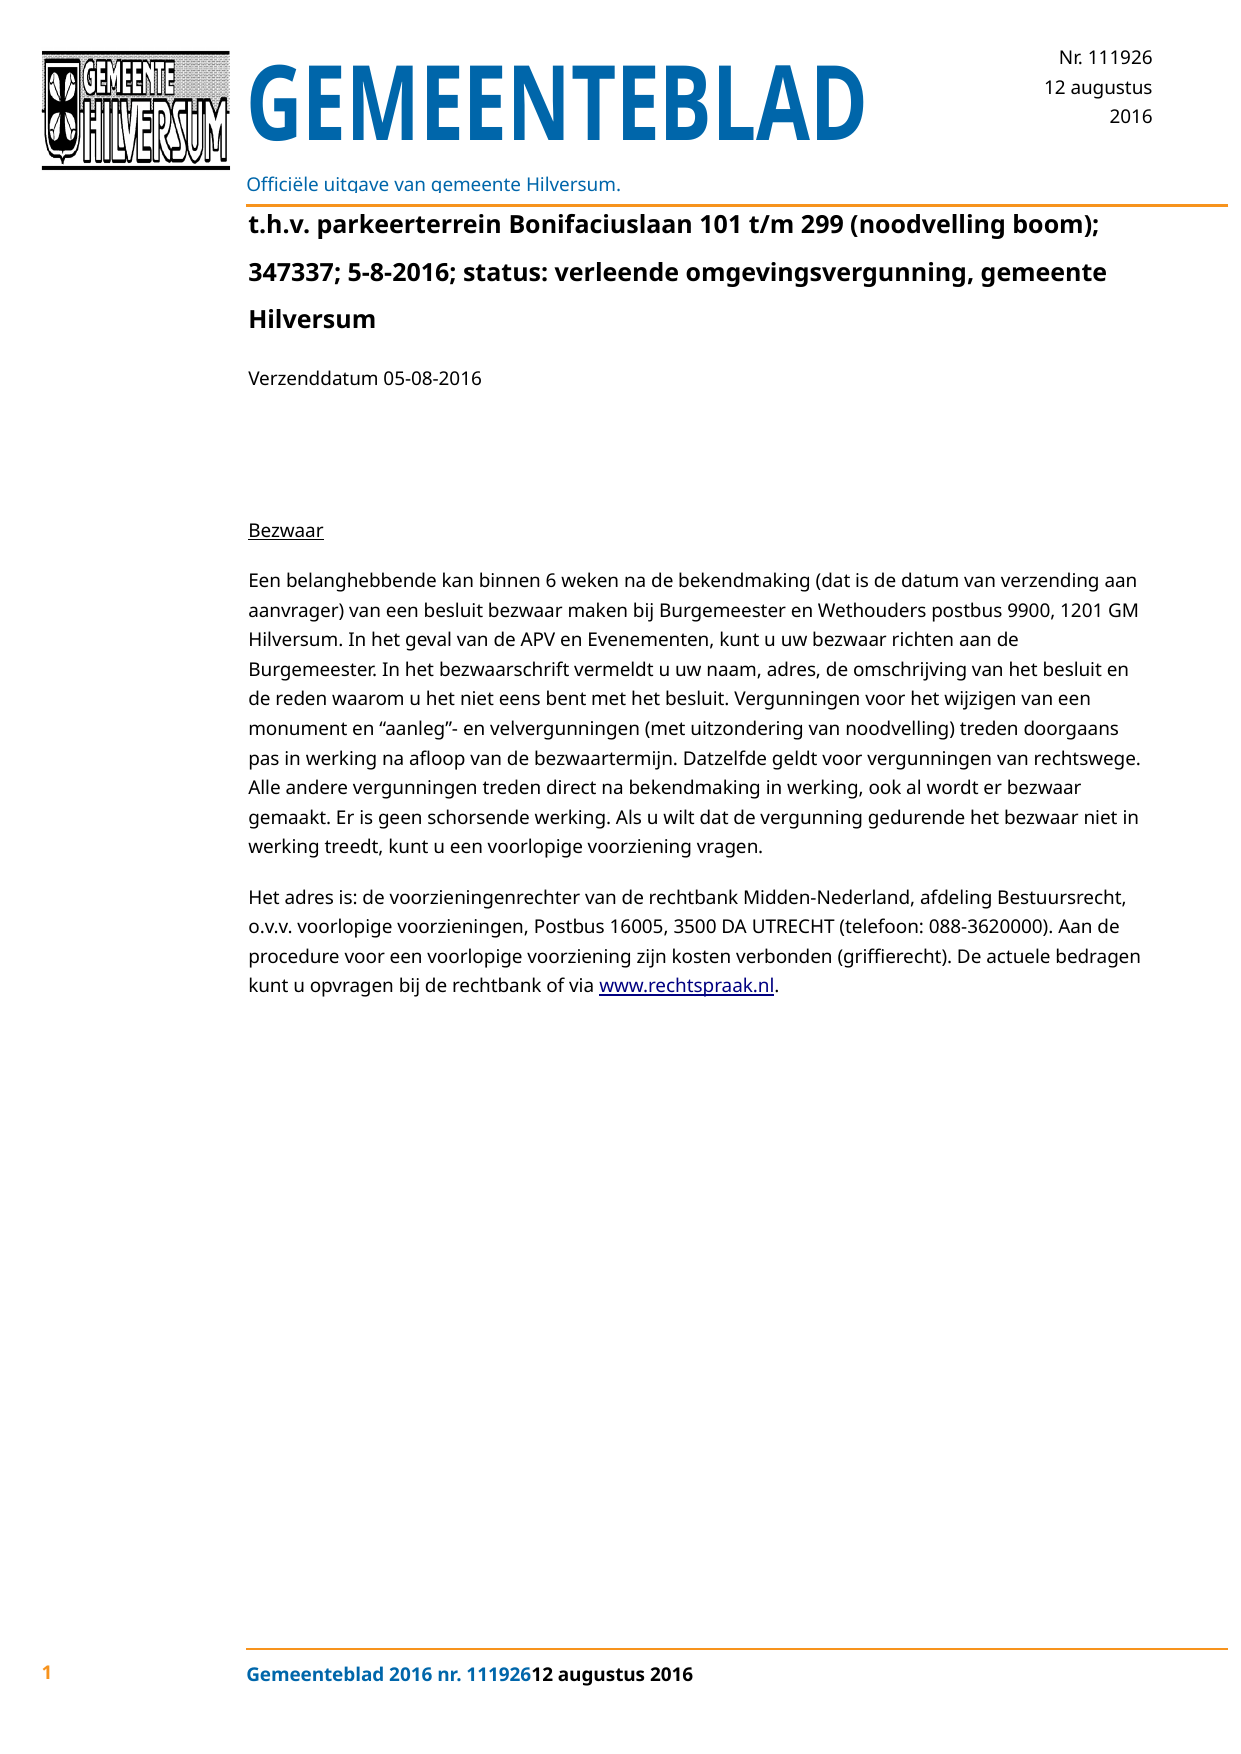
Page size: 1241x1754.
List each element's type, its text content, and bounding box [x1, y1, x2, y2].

text t.h.v. parkeerterrein Bonifaciuslaan 101 t/m 299 (noodvelling boom); 347337; 5-8-2016; status: verleende omgevingsvergunning, gemeente Hilversum [248, 207, 1152, 336]
text Het adres is: de voorzieningenrechter van de rechtbank Midden-Nederland, afdeling Bestuursrecht, o.v.v. voorlopige voorzieningen, Postbus 16005, 3500 DA UTRECHT (telefoon: 088-3620000). Aan de procedure voor een voorlopige voorziening zijn kosten verbonden (griffierecht). De actuele bedragen kunt u opvragen bij de rechtbank of via www.rechtspraak.nl. [248, 884, 1152, 998]
text Een belanghebbende kan binnen 6 weken na de bekendmaking (dat is de datum van verzending aan aanvrager) van een besluit bezwaar maken bij Burgemeester en Wethouders postbus 9900, 1201 GM Hilversum. In het geval van de APV en Evenementen, kunt u uw bezwaar richten aan de Burgemeester. In het bezwaarschrift vermeldt u uw naam, adres, de omschrijving van het besluit en de reden waarom u het niet eens bent met het besluit. Vergunningen voor het wijzigen van een monument en “aanleg”- en velvergunningen (met uitzondering van noodvelling) treden doorgaans pas in werking na afloop van de bezwaartermijn. Datzelfde geldt voor vergunningen van rechtswege. Alle andere vergunningen treden direct na bekendmaking in werking, ook al wordt er bezwaar gemaakt. Er is geen schorsende werking. Als u wilt dat de vergunning gedurende het bezwaar niet in werking treedt, kunt u een voorlopige voorziening vragen. [248, 567, 1152, 859]
text Verzenddatum 05-08-2016 [248, 366, 1152, 391]
text Bezwaar [248, 517, 1152, 542]
picture [41, 47, 231, 172]
